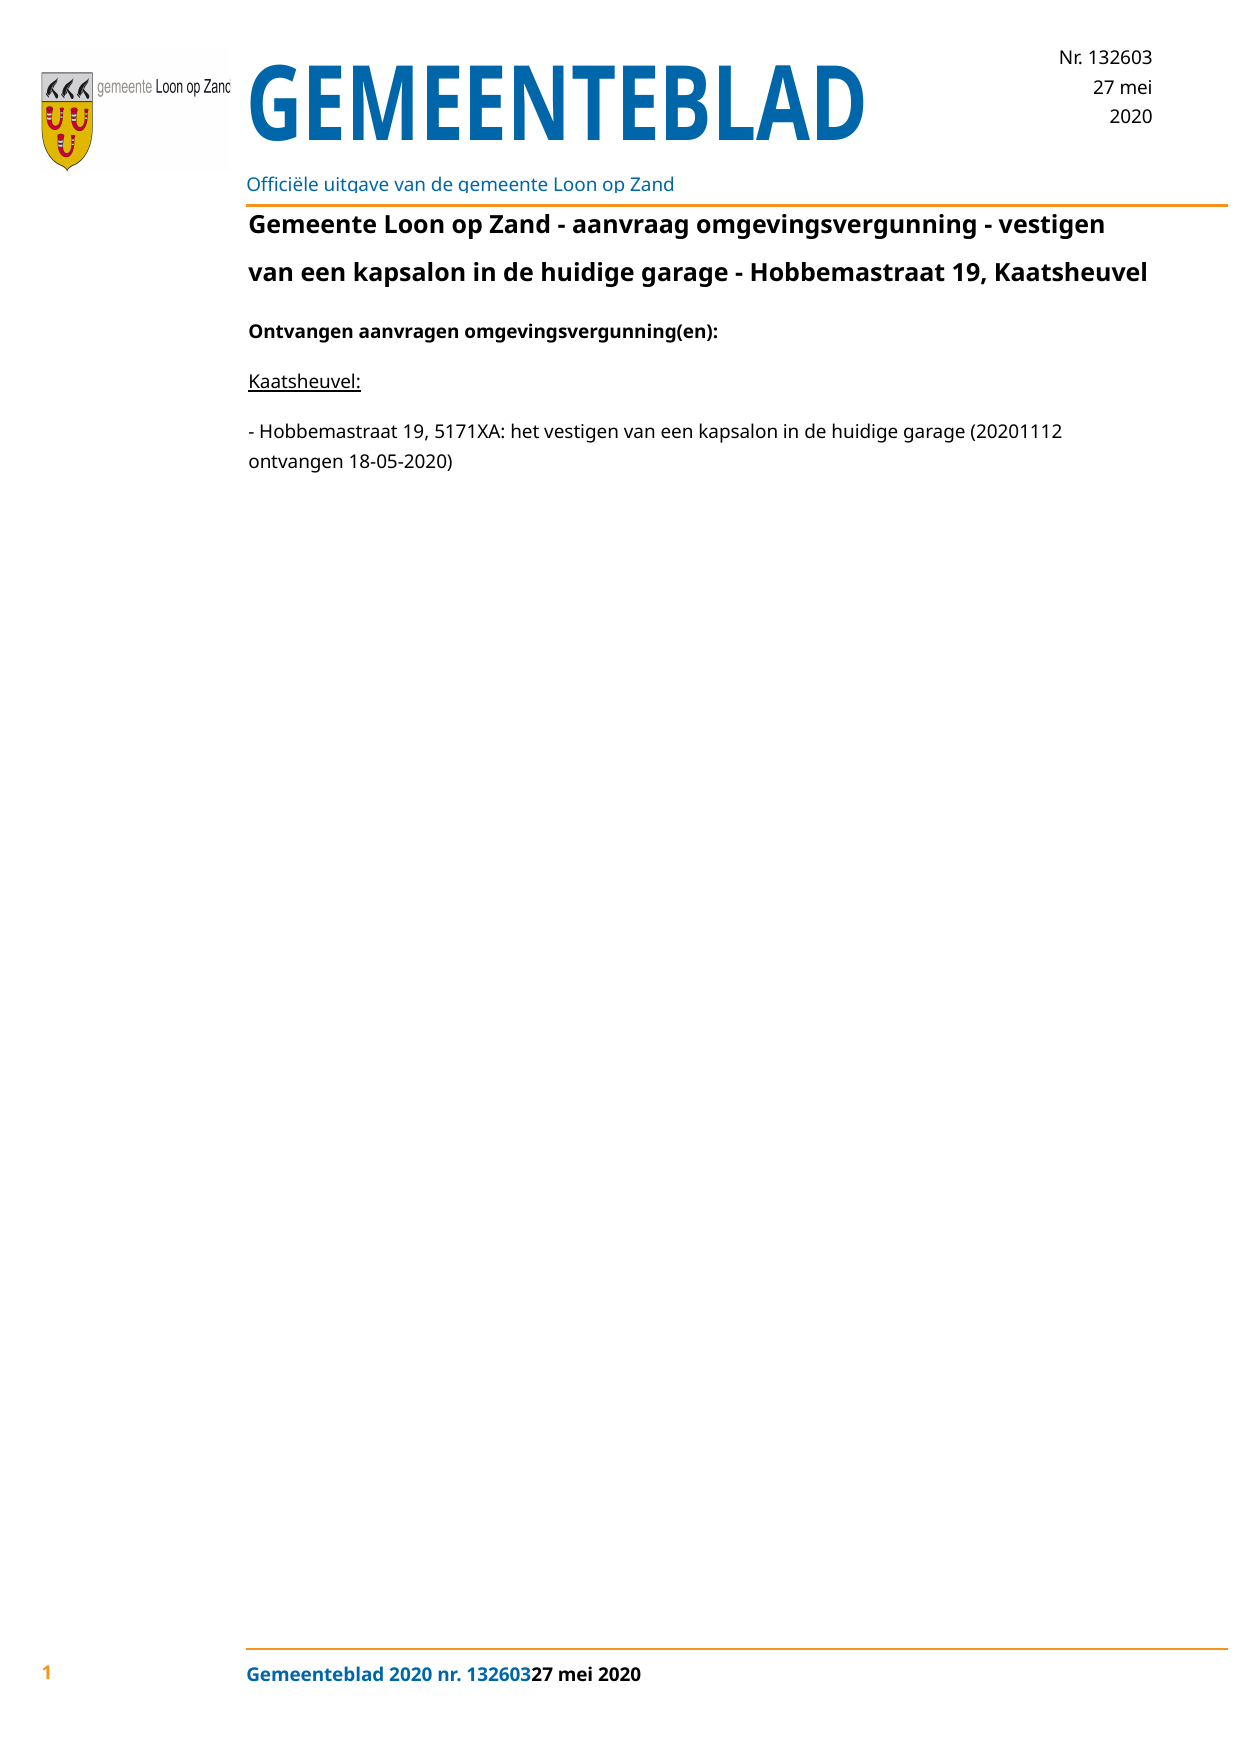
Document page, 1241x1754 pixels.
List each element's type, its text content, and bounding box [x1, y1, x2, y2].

text Ontvangen aanvragen omgevingsvergunning(en): [248, 318, 1152, 344]
text - Hobbemastraat 19, 5171XA: het vestigen van een kapsalon in de huidige garage (20201112 ontvangen 18-05-2020) [248, 419, 1152, 474]
text Gemeente Loon op Zand - aanvraag omgevingsvergunning - vestigen van een kapsalon in de huidige garage - Hobbemastraat 19, Kaatsheuvel [248, 207, 1152, 288]
text Kaatsheuvel: [248, 368, 1152, 394]
picture [41, 47, 231, 172]
